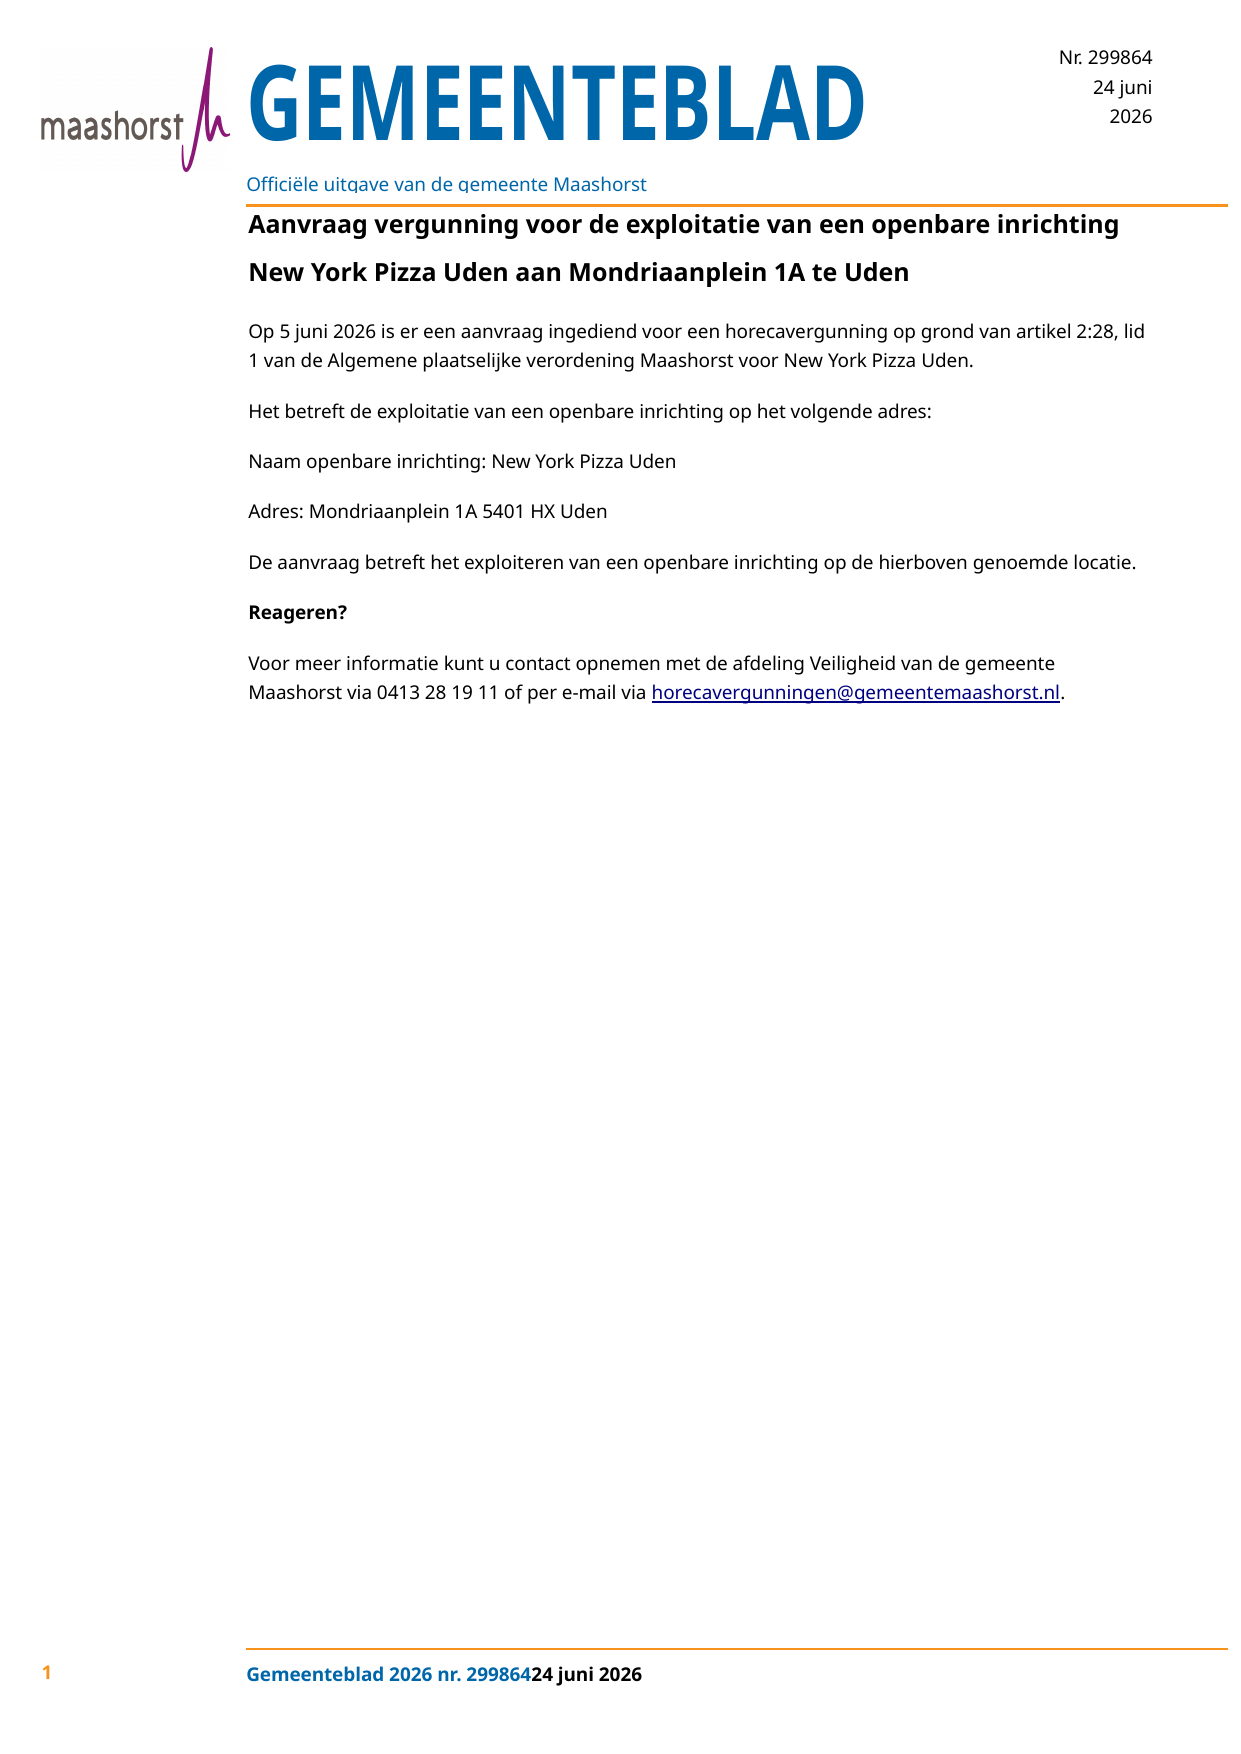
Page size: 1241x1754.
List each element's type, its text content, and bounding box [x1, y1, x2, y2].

text Het betreft de exploitatie van een openbare inrichting op het volgende adres: [248, 398, 1152, 424]
text Op 5 juni 2026 is er een aanvraag ingediend voor een horecavergunning op grond van artikel 2:28, lid 1 van de Algemene plaatselijke verordening Maashorst voor New York Pizza Uden. [248, 318, 1152, 373]
picture [41, 47, 231, 172]
text Aanvraag vergunning voor de exploitatie van een openbare inrichting New York Pizza Uden aan Mondriaanplein 1A te Uden [248, 207, 1152, 288]
text Reageren? [248, 599, 1152, 625]
text Naam openbare inrichting: New York Pizza Uden [248, 448, 1152, 474]
text Voor meer informatie kunt u contact opnemen met de afdeling Veiligheid van de gemeente Maashorst via 0413 28 19 11 of per e-mail via horecavergunningen@gemeentemaashorst.nl. [248, 650, 1152, 705]
text De aanvraag betreft het exploiteren van een openbare inrichting op de hierboven genoemde locatie. [248, 549, 1152, 575]
text Adres: Mondriaanplein 1A 5401 HX Uden [248, 499, 1152, 524]
